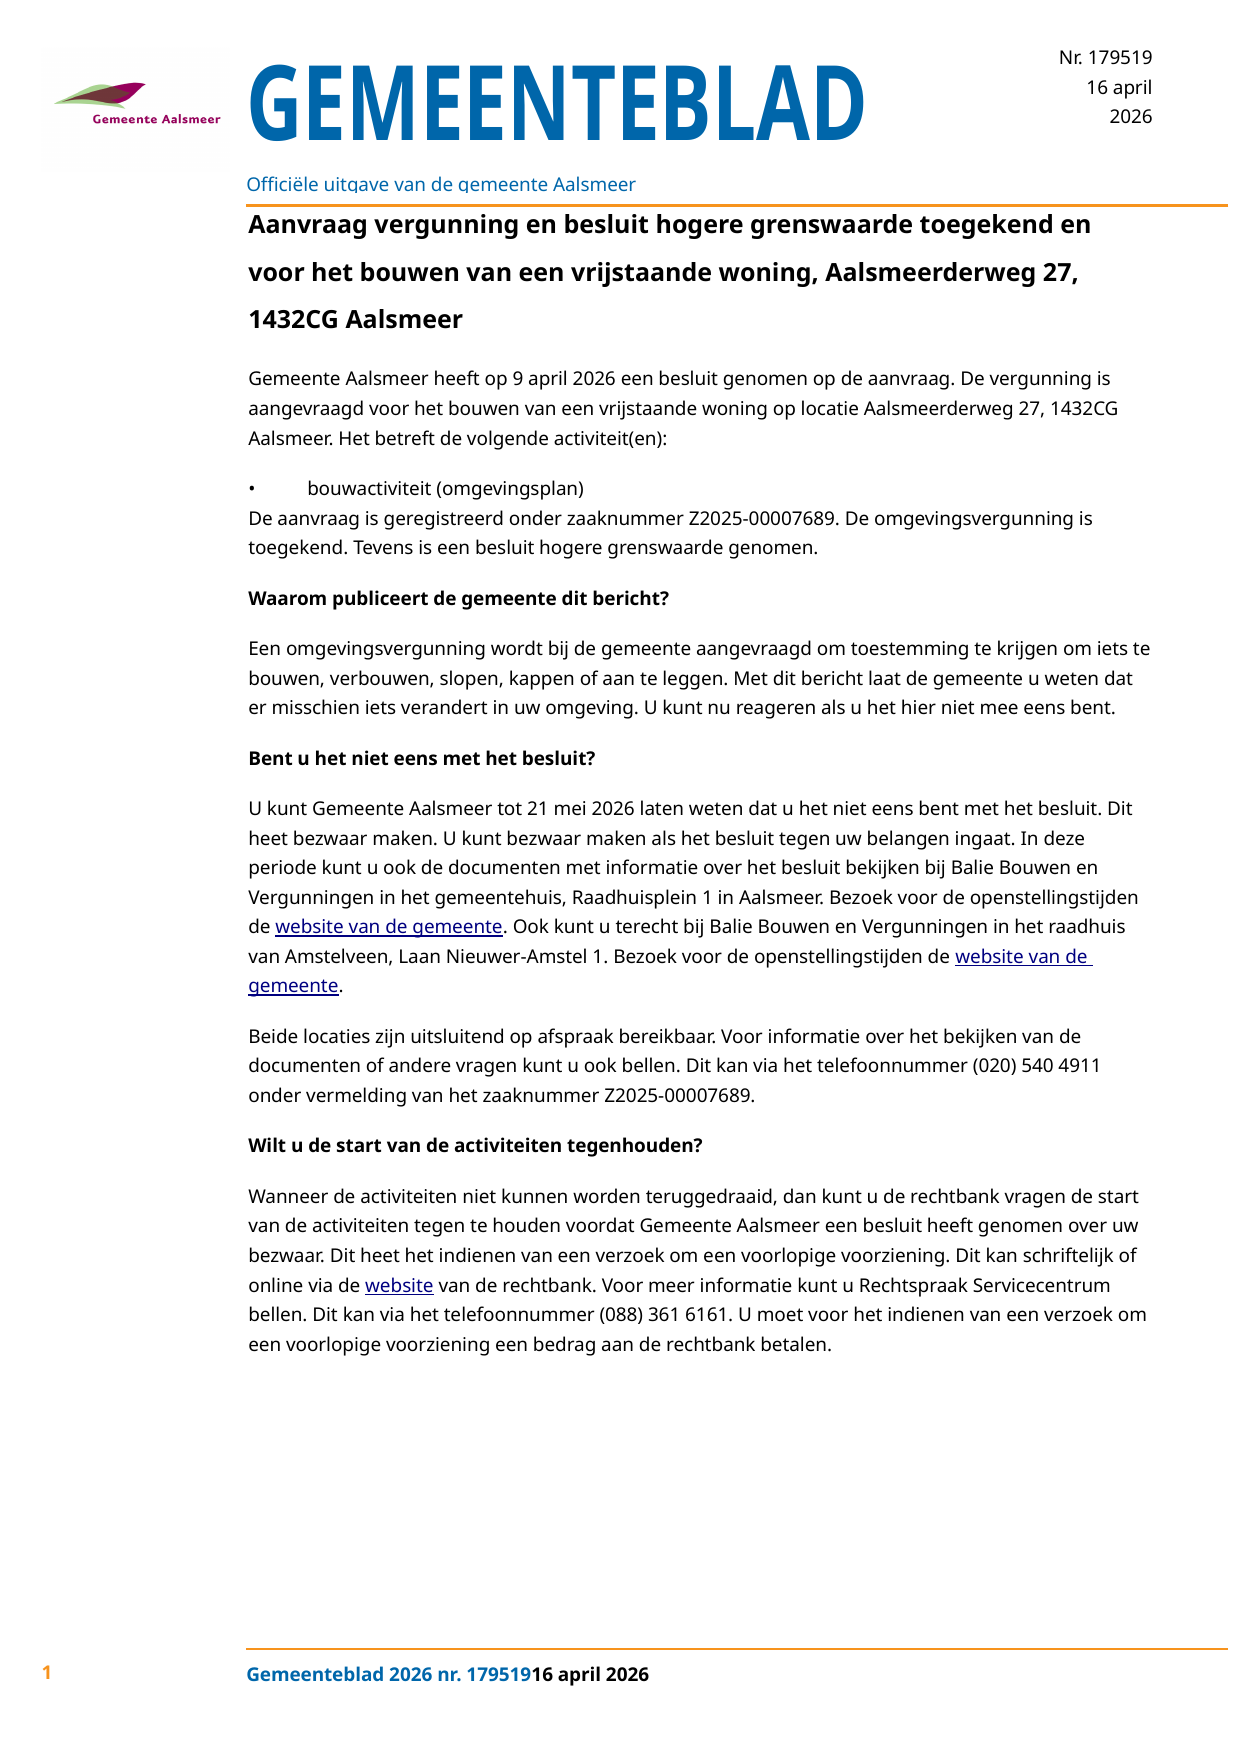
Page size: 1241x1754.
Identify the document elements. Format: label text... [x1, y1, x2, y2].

text Bent u het niet eens met het besluit? [248, 745, 1152, 770]
text Beide locaties zijn uitsluitend op afspraak bereikbaar. Voor informatie over het bekijken van de documenten of andere vragen kunt u ook bellen. Dit kan via het telefoonnummer (020) 540 4911 onder vermelding van het zaaknummer Z2025-00007689. [248, 1023, 1152, 1108]
text U kunt Gemeente Aalsmeer tot 21 mei 2026 laten weten dat u het niet eens bent met het besluit. Dit heet bezwaar maken. U kunt bezwaar maken als het besluit tegen uw belangen ingaat. In deze periode kunt u ook de documenten met informatie over het besluit bekijken bij Balie Bouwen en Vergunningen in het gemeentehuis, Raadhuisplein 1 in Aalsmeer. Bezoek voor de openstellingstijden de website van de gemeente. Ook kunt u terecht bij Balie Bouwen en Vergunningen in het raadhuis van Amstelveen, Laan Nieuwer-Amstel 1. Bezoek voor de openstellingstijden de website van de gemeente. [248, 795, 1152, 998]
text Waarom publiceert de gemeente dit bericht? [248, 585, 1152, 610]
text Wilt u de start van de activiteiten tegenhouden? [248, 1133, 1152, 1158]
text Aanvraag vergunning en besluit hogere grenswaarde toegekend en voor het bouwen van een vrijstaande woning, Aalsmeerderweg 27, 1432CG Aalsmeer [248, 207, 1152, 336]
list bouwactiviteit (omgevingsplan) [248, 475, 1152, 501]
text De aanvraag is geregistreerd onder zaaknummer Z2025-00007689. De omgevingsvergunning is toegekend. Tevens is een besluit hogere grenswaarde genomen. [248, 505, 1152, 560]
text Een omgevingsvergunning wordt bij de gemeente aangevraagd om toestemming te krijgen om iets te bouwen, verbouwen, slopen, kappen of aan te leggen. Met dit bericht laat de gemeente u weten dat er misschien iets verandert in uw omgeving. U kunt nu reageren als u het hier niet mee eens bent. [248, 635, 1152, 720]
text Gemeente Aalsmeer heeft op 9 april 2026 een besluit genomen op de aanvraag. De vergunning is aangevraagd voor het bouwen van een vrijstaande woning op locatie Aalsmeerderweg 27, 1432CG Aalsmeer. Het betreft de volgende activiteit(en): [248, 366, 1152, 450]
picture [41, 47, 231, 172]
text Wanneer de activiteiten niet kunnen worden teruggedraaid, dan kunt u de rechtbank vragen de start van de activiteiten tegen te houden voordat Gemeente Aalsmeer een besluit heeft genomen over uw bezwaar. Dit heet het indienen van een verzoek om een voorlopige voorziening. Dit kan schriftelijk of online via de website van de rechtbank. Voor meer informatie kunt u Rechtspraak Servicecentrum bellen. Dit kan via het telefoonnummer (088) 361 6161. U moet voor het indienen van een verzoek om een voorlopige voorziening een bedrag aan de rechtbank betalen. [248, 1183, 1152, 1357]
